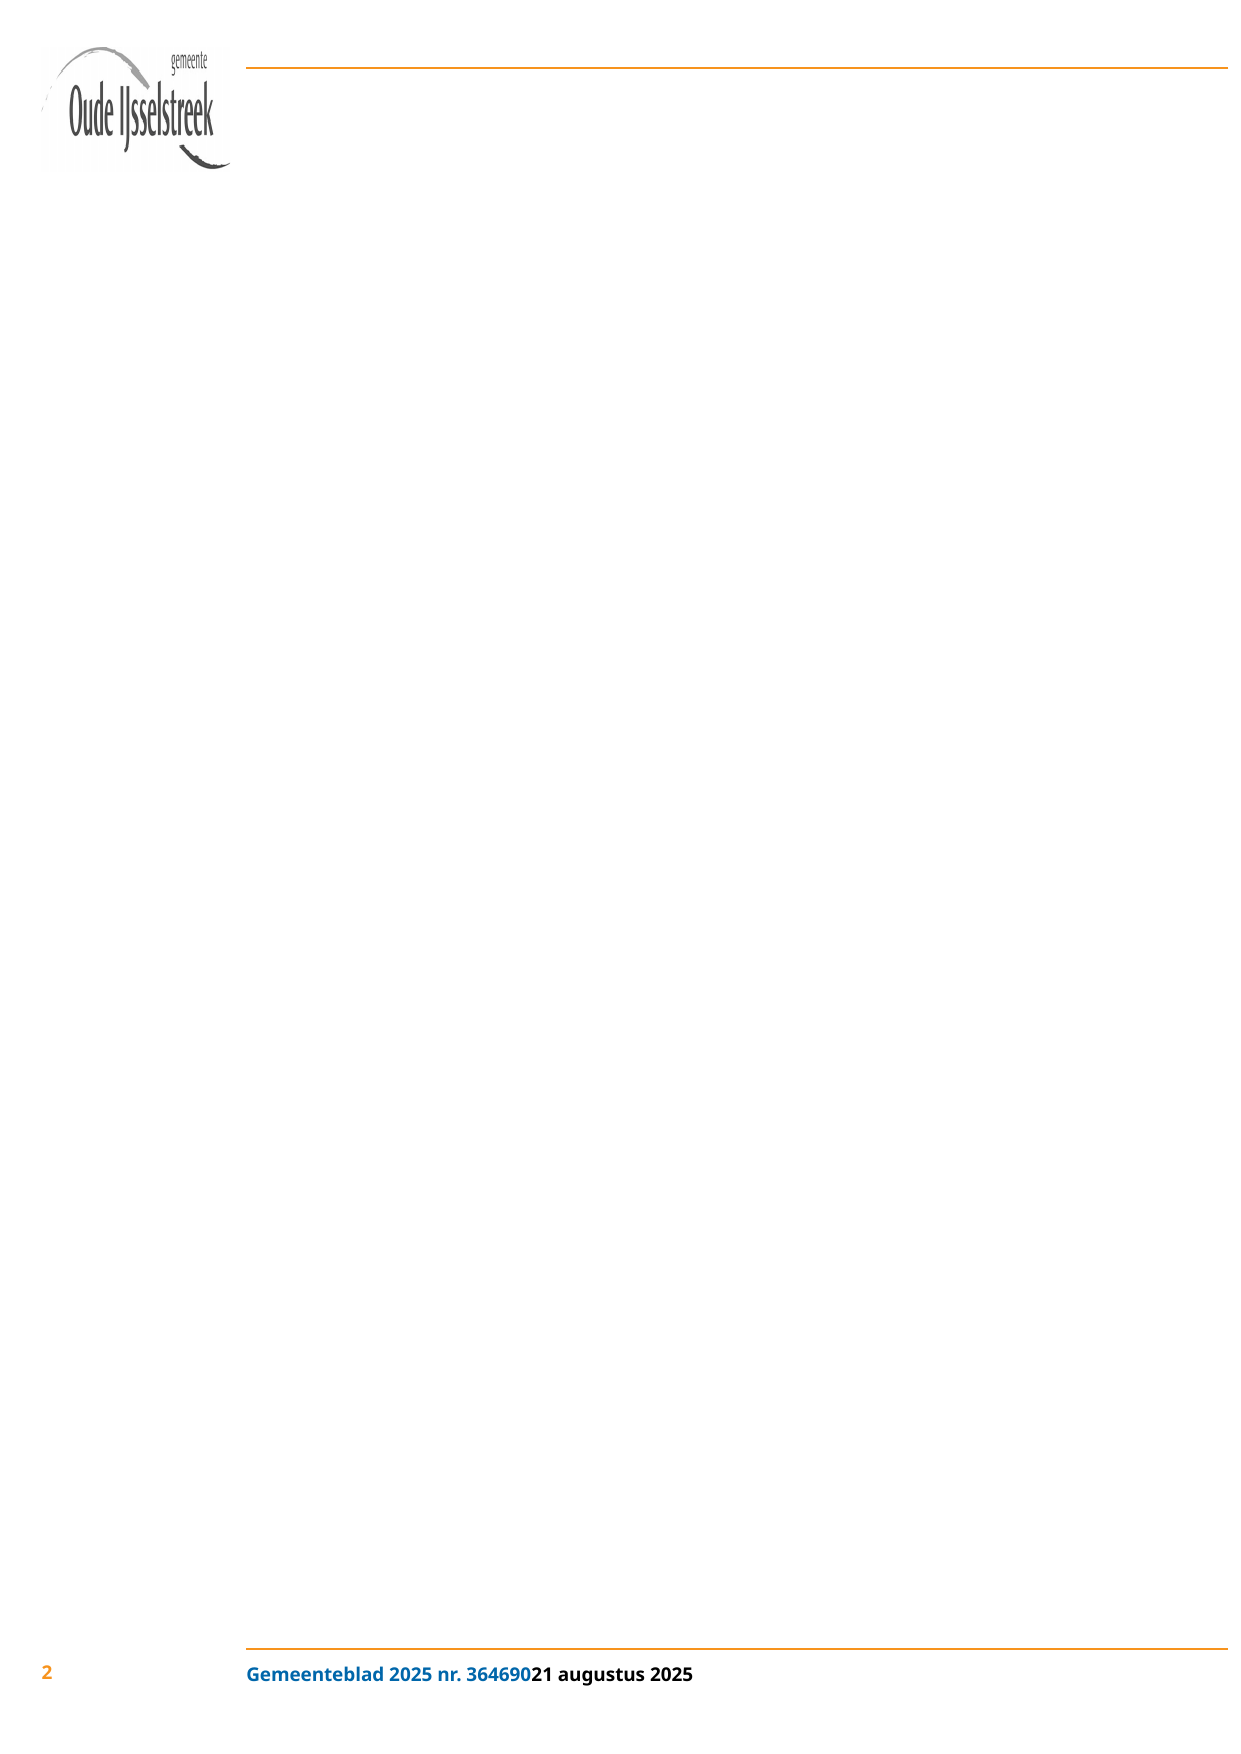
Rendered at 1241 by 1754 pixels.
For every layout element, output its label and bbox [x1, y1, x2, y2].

picture [41, 47, 231, 172]
